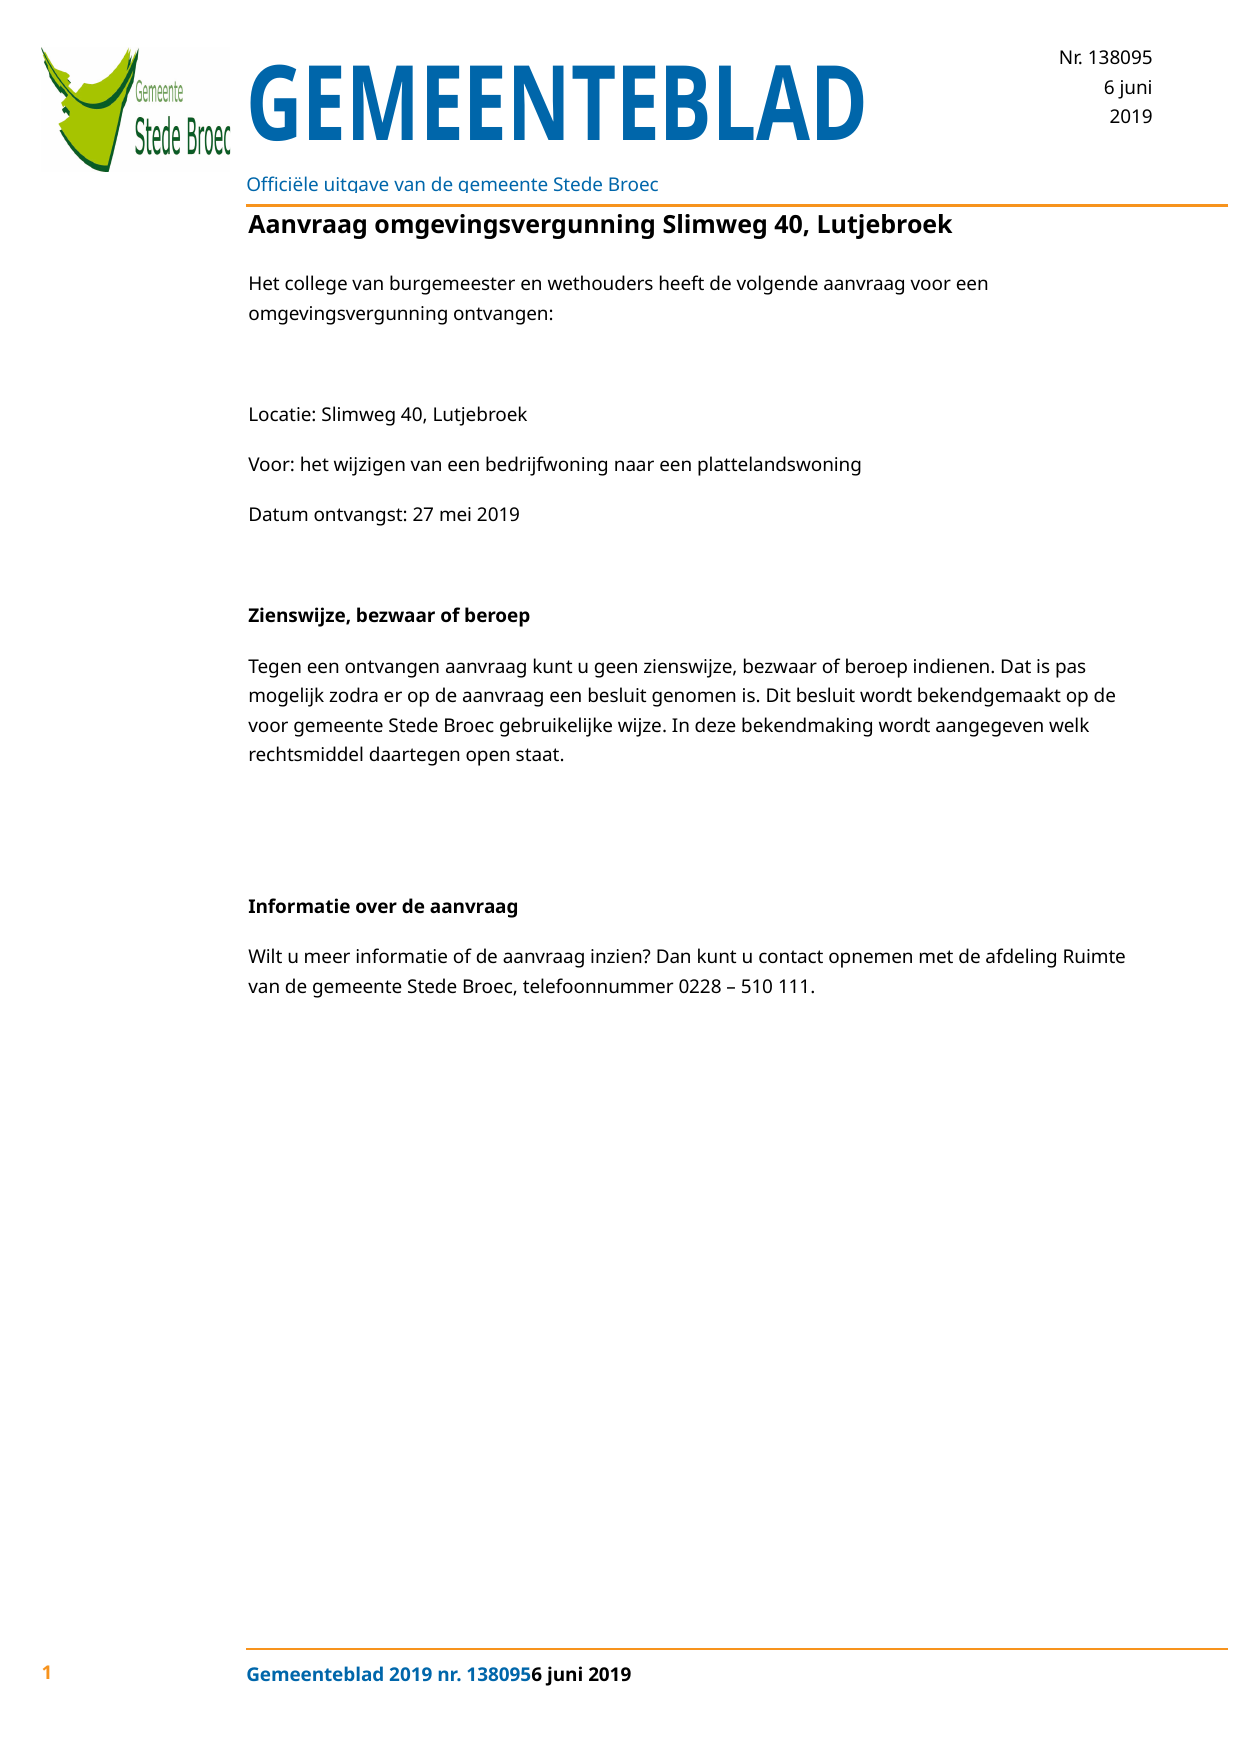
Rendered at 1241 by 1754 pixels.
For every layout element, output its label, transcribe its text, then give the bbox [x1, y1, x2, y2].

text Datum ontvangst: 27 mei 2019 [248, 502, 1152, 527]
text Wilt u meer informatie of de aanvraag inzien? Dan kunt u contact opnemen met de afdeling Ruimte van de gemeente Stede Broec, telefoonnummer 0228 – 510 111. [248, 943, 1152, 998]
text Informatie over de aanvraag [248, 893, 1152, 918]
picture [41, 47, 231, 172]
text Locatie: Slimweg 40, Lutjebroek [248, 401, 1152, 426]
text Zienswijze, bezwaar of beroep [248, 602, 1152, 628]
text Het college van burgemeester en wethouders heeft de volgende aanvraag voor een omgevingsvergunning ontvangen: [248, 270, 1152, 326]
text Aanvraag omgevingsvergunning Slimweg 40, Lutjebroek [248, 207, 1152, 241]
text Tegen een ontvangen aanvraag kunt u geen zienswijze, bezwaar of beroep indienen. Dat is pas mogelijk zodra er op de aanvraag een besluit genomen is. Dit besluit wordt bekendgemaakt op de voor gemeente Stede Broec gebruikelijke wijze. In deze bekendmaking wordt aangegeven welk rechtsmiddel daartegen open staat. [248, 653, 1152, 767]
text Voor: het wijzigen van een bedrijfwoning naar een plattelandswoning [248, 451, 1152, 477]
